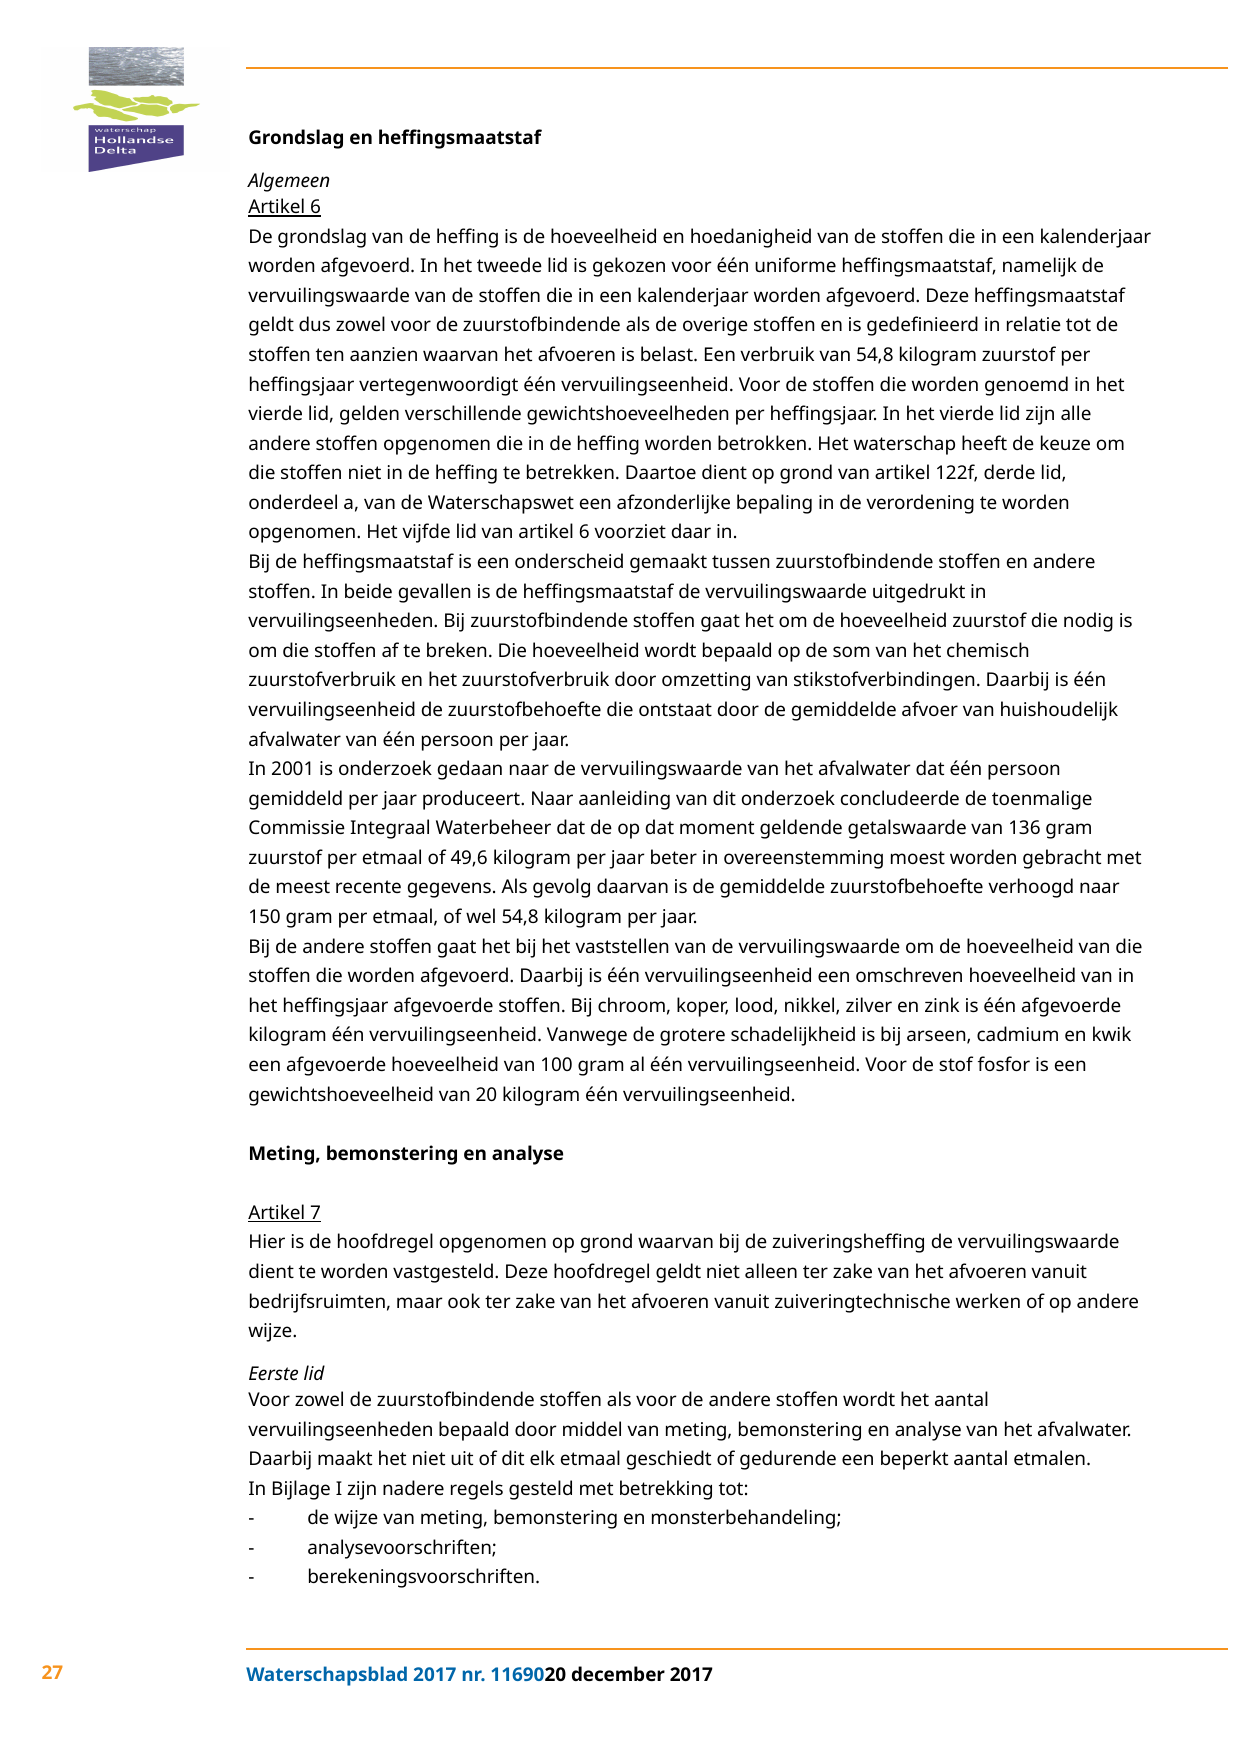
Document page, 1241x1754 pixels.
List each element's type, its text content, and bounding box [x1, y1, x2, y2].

text De grondslag van de heffing is de hoeveelheid en hoedanigheid van de stoffen die in een kalenderjaar worden afgevoerd. In het tweede lid is gekozen voor één uniforme heffingsmaatstaf, namelijk de vervuilingswaarde van de stoffen die in een kalenderjaar worden afgevoerd. Deze heffingsmaatstaf geldt dus zowel voor de zuurstofbindende als de overige stoffen en is gedefinieerd in relatie tot de stoffen ten aanzien waarvan het afvoeren is belast. Een verbruik van 54,8 kilogram zuurstof per heffingsjaar vertegenwoordigt één vervuilingseenheid. Voor de stoffen die worden genoemd in het vierde lid, gelden verschillende gewichtshoeveelheden per heffingsjaar. In het vierde lid zijn alle andere stoffen opgenomen die in de heffing worden betrokken. Het waterschap heeft de keuze om die stoffen niet in de heffing te betrekken. Daartoe dient op grond van artikel 122f, derde lid, onderdeel a, van de Waterschapswet een afzonderlijke bepaling in de verordening te worden opgenomen. Het vijfde lid van artikel 6 voorziet daar in. [248, 223, 1152, 544]
text Eerste lid [248, 1361, 1152, 1386]
text Hier is de hoofdregel opgenomen op grond waarvan bij de zuiveringsheffing de vervuilingswaarde dient te worden vastgesteld. Deze hoofdregel geldt niet alleen ter zake van het afvoeren vanuit bedrijfsruimten, maar ook ter zake van het afvoeren vanuit zuiveringtechnische werken of op andere wijze. [248, 1229, 1152, 1343]
text Grondslag en heffingsmaatstaf [248, 124, 1152, 150]
list de wijze van meting, bemonstering en monsterbehandeling; [248, 1504, 1152, 1530]
text Bij de andere stoffen gaat het bij het vaststellen van de vervuilingswaarde om de hoeveelheid van die stoffen die worden afgevoerd. Daarbij is één vervuilingseenheid een omschreven hoeveelheid van in het heffingsjaar afgevoerde stoffen. Bij chroom, koper, lood, nikkel, zilver en zink is één afgevoerde kilogram één vervuilingseenheid. Vanwege de grotere schadelijkheid is bij arseen, cadmium en kwik een afgevoerde hoeveelheid van 100 gram al één vervuilingseenheid. Voor de stof fosfor is een gewichtshoeveelheid van 20 kilogram één vervuilingseenheid. [248, 933, 1152, 1106]
text Voor zowel de zuurstofbindende stoffen als voor de andere stoffen wordt het aantal vervuilingseenheden bepaald door middel van meting, bemonstering en analyse van het afvalwater. Daarbij maakt het niet uit of dit elk etmaal geschiedt of gedurende een beperkt aantal etmalen. [248, 1386, 1152, 1471]
text Meting, bemonstering en analyse [248, 1140, 1152, 1166]
text In Bijlage I zijn nadere regels gesteld met betrekking tot: [248, 1475, 1152, 1501]
list berekeningsvoorschriften. [248, 1564, 1152, 1589]
text Artikel 7 [248, 1199, 1152, 1225]
text Artikel 6 [248, 193, 1152, 219]
text Bij de heffingsmaatstaf is een onderscheid gemaakt tussen zuurstofbindende stoffen en andere stoffen. In beide gevallen is de heffingsmaatstaf de vervuilingswaarde uitgedrukt in vervuilingseenheden. Bij zuurstofbindende stoffen gaat het om de hoeveelheid zuurstof die nodig is om die stoffen af te breken. Die hoeveelheid wordt bepaald op de som van het chemisch zuurstofverbruik en het zuurstofverbruik door omzetting van stikstofverbindingen. Daarbij is één vervuilingseenheid de zuurstofbehoefte die ontstaat door de gemiddelde afvoer van huishoudelijk afvalwater van één persoon per jaar. [248, 548, 1152, 751]
text In 2001 is onderzoek gedaan naar de vervuilingswaarde van het afvalwater dat één persoon gemiddeld per jaar produceert. Naar aanleiding van dit onderzoek concludeerde de toenmalige Commissie Integraal Waterbeheer dat de op dat moment geldende getalswaarde van 136 gram zuurstof per etmaal of 49,6 kilogram per jaar beter in overeenstemming moest worden gebracht met de meest recente gegevens. Als gevolg daarvan is de gemiddelde zuurstofbehoefte verhoogd naar 150 gram per etmaal, of wel 54,8 kilogram per jaar. [248, 755, 1152, 929]
text Algemeen [248, 167, 1152, 193]
picture [41, 47, 231, 172]
list analysevoorschriften; [248, 1534, 1152, 1560]
